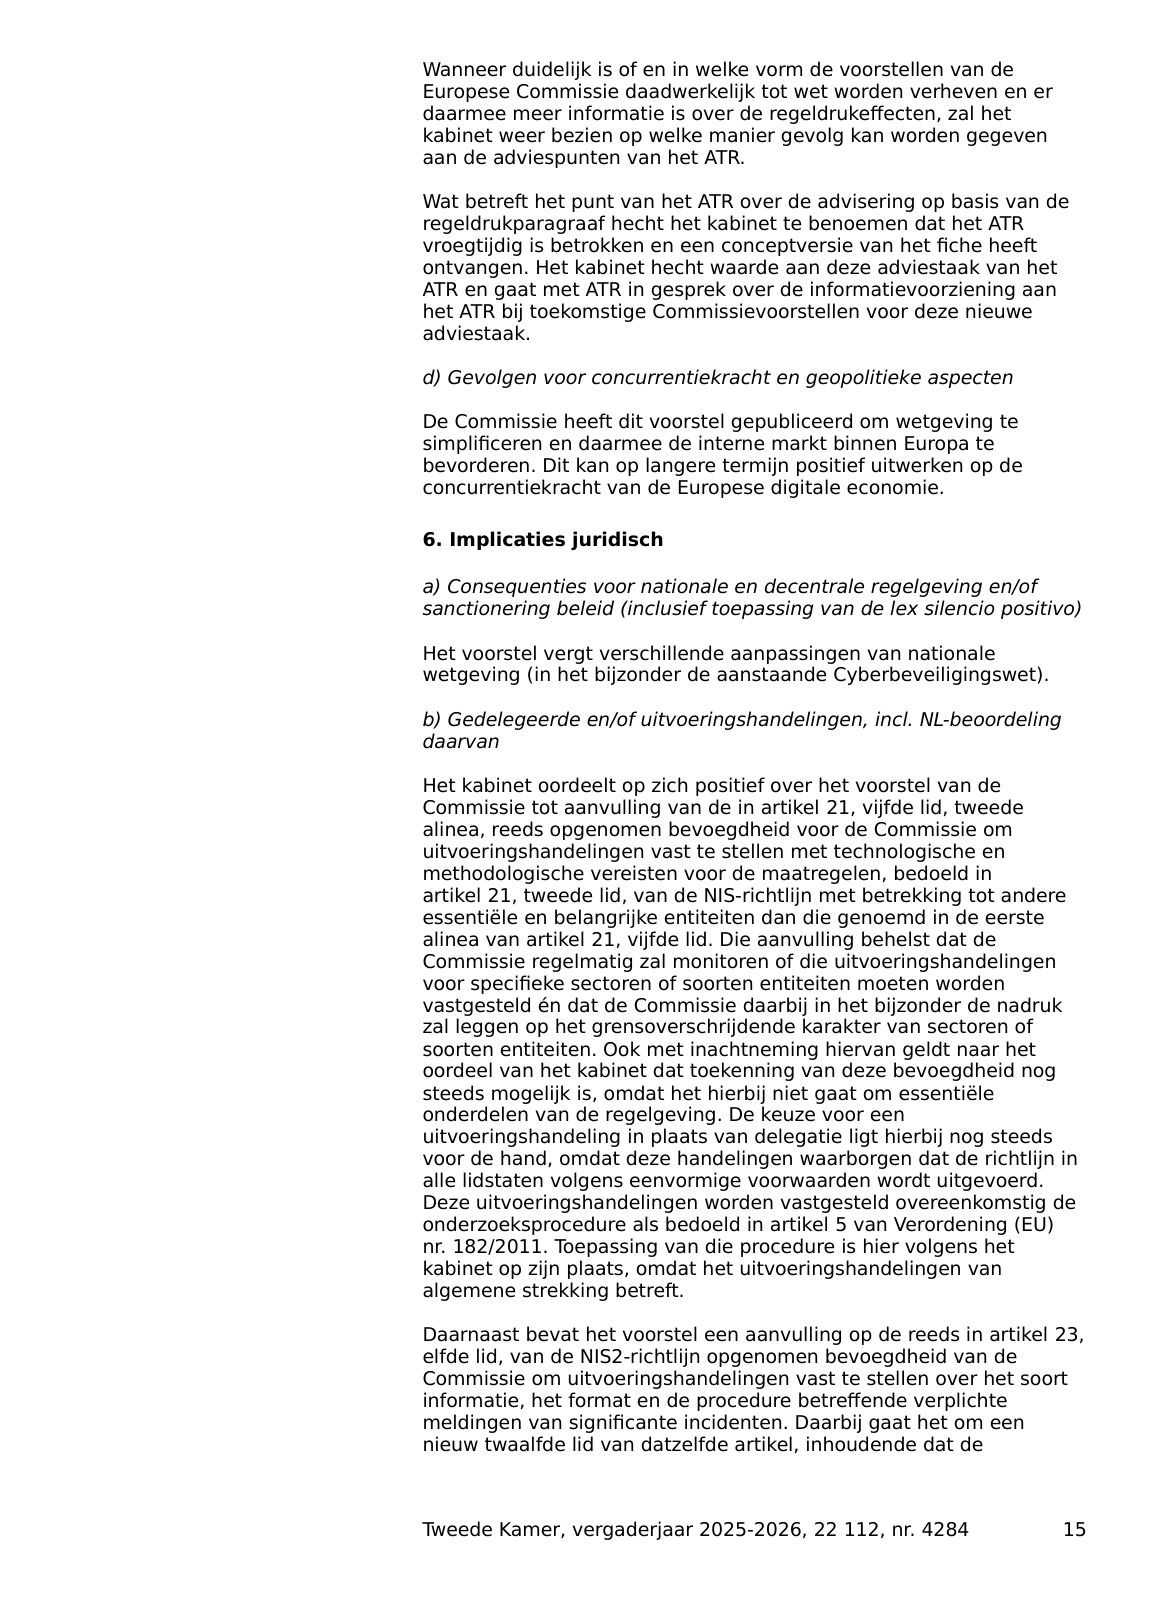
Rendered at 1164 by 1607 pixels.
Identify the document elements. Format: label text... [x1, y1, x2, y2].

text Het kabinet oordeelt op zich positief over het voorstel van de Commissie tot aanvulling van de in artikel 21, vijfde lid, tweede alinea, reeds opgenomen bevoegdheid voor de Commissie om uitvoeringshandelingen vast te stellen met technologische en methodologische vereisten voor de maatregelen, bedoeld in artikel 21, tweede lid, van de NIS-richtlijn met betrekking tot andere essentiële en belangrijke entiteiten dan die genoemd in de eerste alinea van artikel 21, vijfde lid. Die aanvulling behelst dat de Commissie regelmatig zal monitoren of die uitvoeringshandelingen voor specifieke sectoren of soorten entiteiten moeten worden vastgesteld én dat de Commissie daarbij in het bijzonder de nadruk zal leggen op het grensoverschrijdende karakter van sectoren of soorten entiteiten. Ook met inachtneming hiervan geldt naar het oordeel van het kabinet dat toekenning van deze bevoegdheid nog steeds mogelijk is, omdat het hierbij niet gaat om essentiële onderdelen van de regelgeving. De keuze voor een uitvoeringshandeling in plaats van delegatie ligt hierbij nog steeds voor de hand, omdat deze handelingen waarborgen dat de richtlijn in alle lidstaten volgens eenvormige voorwaarden wordt uitgevoerd. Deze uitvoeringshandelingen worden vastgesteld overeenkomstig de onderzoeksprocedure als bedoeld in artikel 5 van Verordening (EU) nr. 182/2011. Toepassing van die procedure is hier volgens het kabinet op zijn plaats, omdat het uitvoeringshandelingen van algemene strekking betreft. [422, 775, 1087, 1302]
text Daarnaast bevat het voorstel een aanvulling op de reeds in artikel 23, elfde lid, van de NIS2-richtlijn opgenomen bevoegdheid van de Commissie om uitvoeringshandelingen vast te stellen over het soort informatie, het format en de procedure betreffende verplichte meldingen van significante incidenten. Daarbij gaat het om een nieuw twaalfde lid van datzelfde artikel, inhoudende dat de [422, 1324, 1087, 1456]
text Het voorstel vergt verschillende aanpassingen van nationale wetgeving (in het bijzonder de aanstaande Cyberbeveiligingswet). [422, 642, 1087, 686]
text Wat betreft het punt van het ATR over de advisering op basis van de regeldrukparagraaf hecht het kabinet te benoemen dat het ATR vroegtijdig is betrokken en een conceptversie van het fiche heeft ontvangen. Het kabinet hecht waarde aan deze adviestaak van het ATR en gaat met ATR in gesprek over de informatievoorziening aan het ATR bij toekomstige Commissievoorstellen voor deze nieuwe adviestaak. [422, 191, 1087, 345]
text De Commissie heeft dit voorstel gepubliceerd om wetgeving te simplificeren en daarmee de interne markt binnen Europa te bevorderen. Dit kan op langere termijn positief uitwerken op de concurrentiekracht van de Europese digitale economie. [422, 411, 1087, 499]
subtitle b) Gedelegeerde en/of uitvoeringshandelingen, incl. NL-beoordeling daarvan [422, 708, 1087, 752]
subtitle d) Gevolgen voor concurrentiekracht en geopolitieke aspecten [422, 367, 1087, 389]
text Wanneer duidelijk is of en in welke vorm de voorstellen van de Europese Commissie daadwerkelijk tot wet worden verheven en er daarmee meer informatie is over de regeldrukeffecten, zal het kabinet weer bezien op welke manier gevolg kan worden gegeven aan de adviespunten van het ATR. [422, 59, 1087, 169]
subtitle 6. Implicaties juridisch [422, 529, 1087, 551]
subtitle a) Consequenties voor nationale en decentrale regelgeving en/of sanctionering beleid (inclusief toepassing van de lex silencio positivo) [422, 576, 1087, 620]
